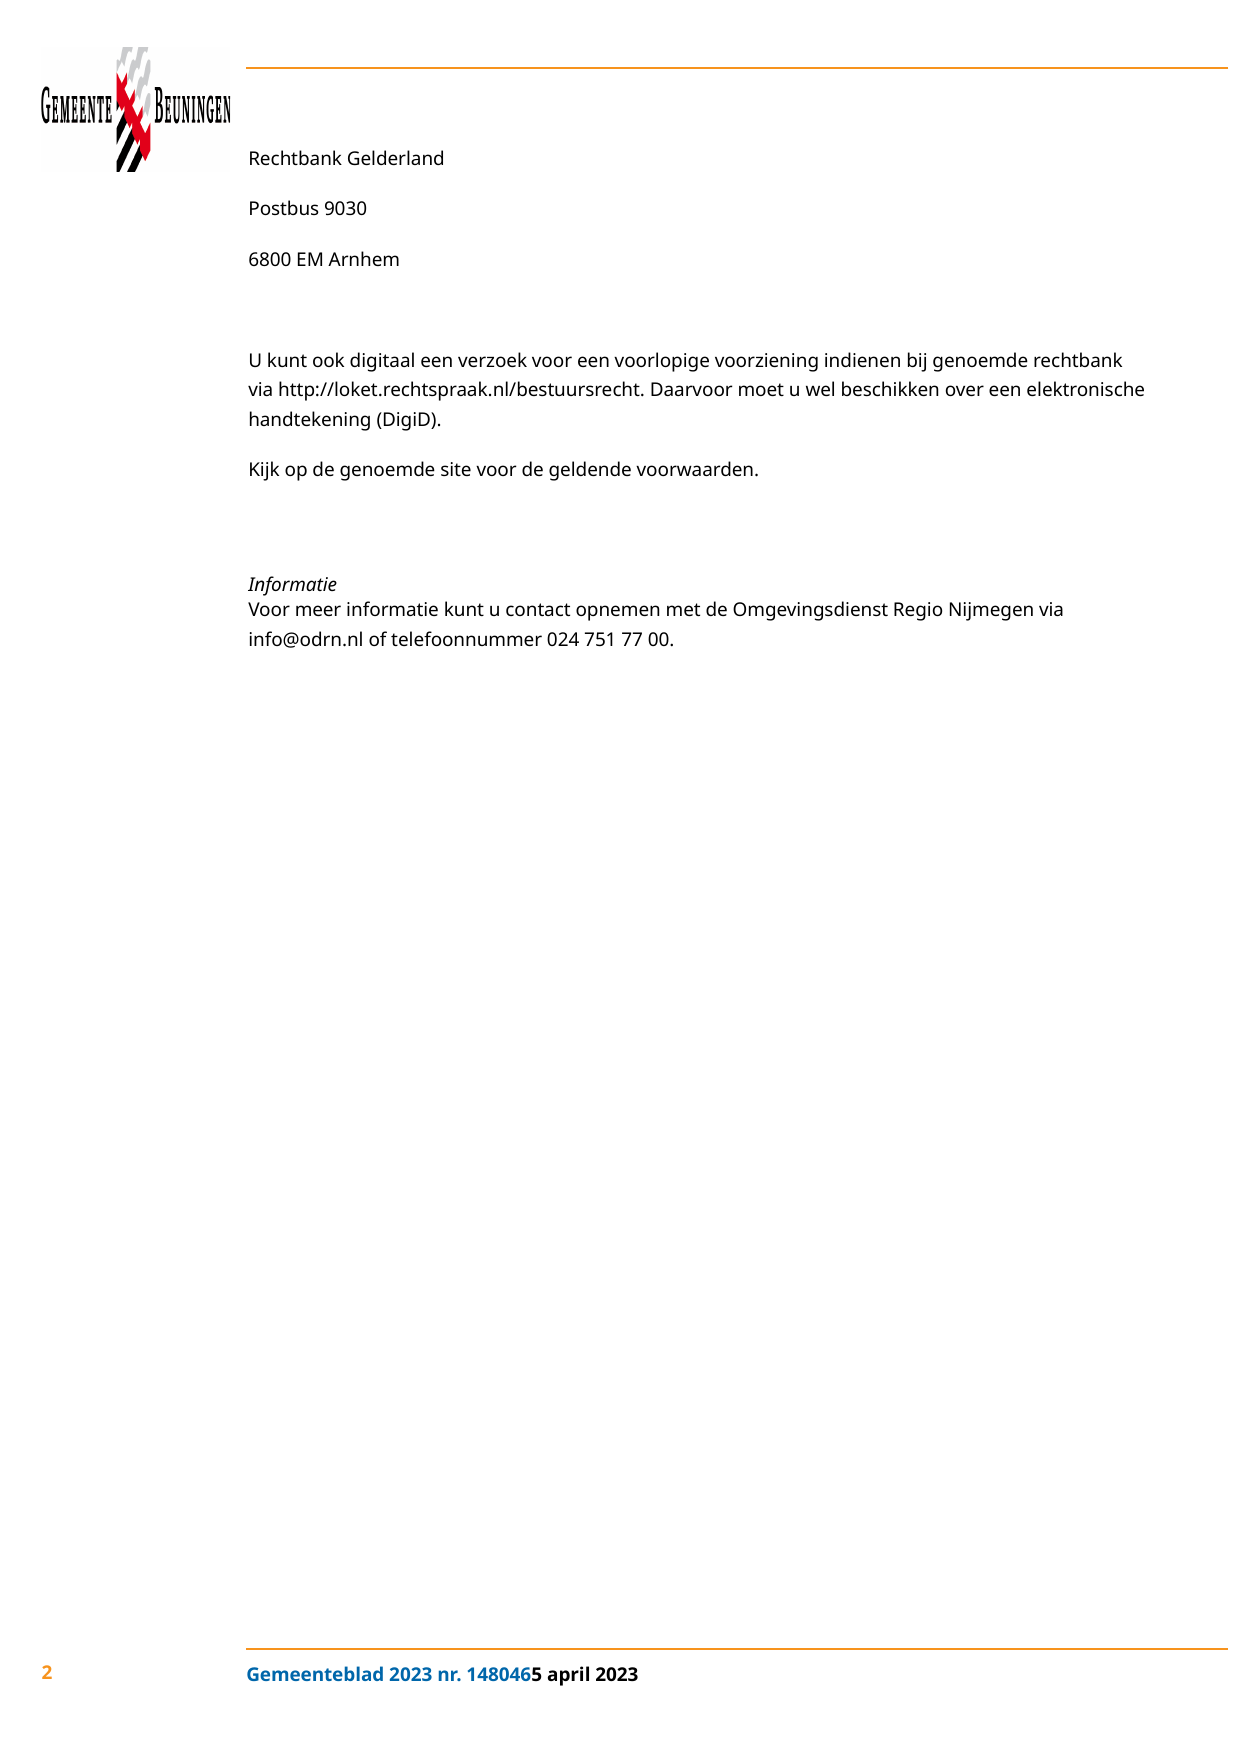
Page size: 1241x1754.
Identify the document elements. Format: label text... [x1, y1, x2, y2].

text Voor meer informatie kunt u contact opnemen met de Omgevingsdienst Regio Nijmegen via info@odrn.nl of telefoonnummer 024 751 77 00. [248, 597, 1152, 652]
text 6800 EM Arnhem [248, 246, 1152, 272]
text U kunt ook digitaal een verzoek voor een voorlopige voorziening indienen bij genoemde rechtbank via http://loket.rechtspraak.nl/bestuursrecht. Daarvoor moet u wel beschikken over een elektronische handtekening (DigiD). [248, 347, 1152, 432]
text Postbus 9030 [248, 196, 1152, 221]
picture [41, 47, 231, 172]
text Kijk op de genoemde site voor de geldende voorwaarden. [248, 456, 1152, 482]
text Rechtbank Gelderland [248, 145, 1152, 171]
text Informatie [248, 571, 1152, 597]
